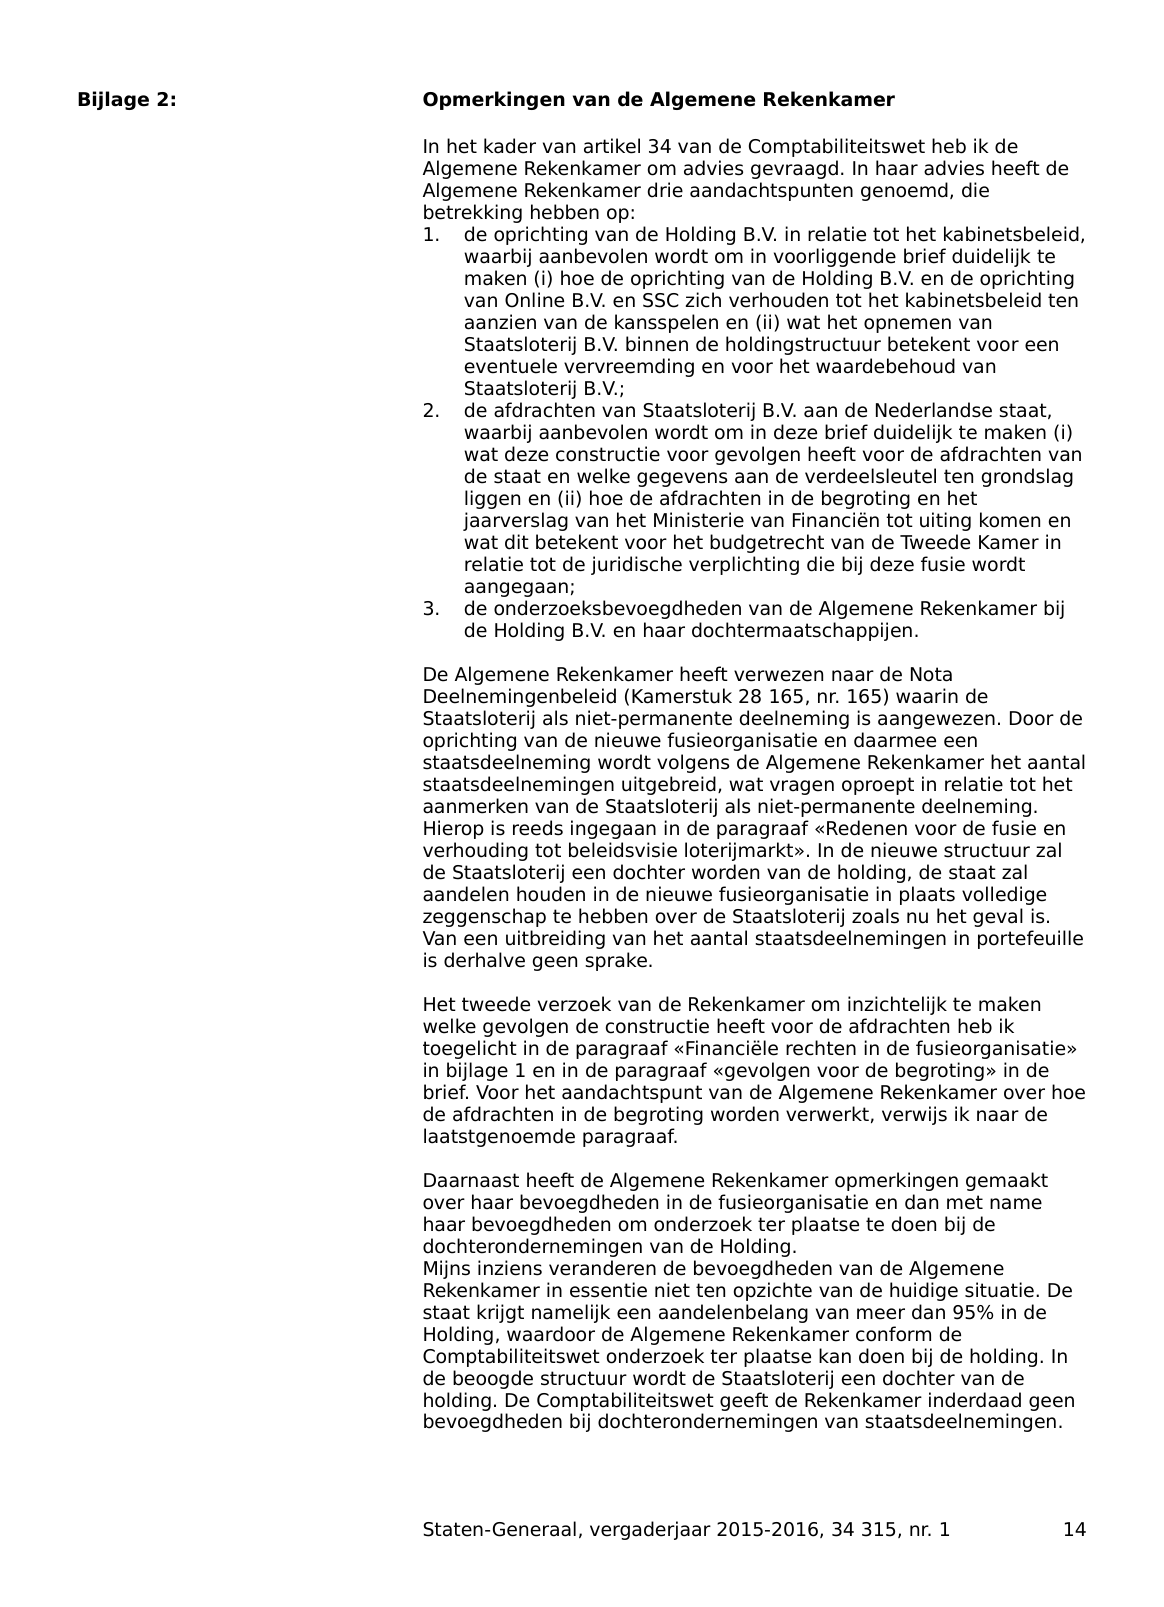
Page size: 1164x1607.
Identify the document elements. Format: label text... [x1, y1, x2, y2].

text Mijns inziens veranderen de bevoegdheden van de Algemene Rekenkamer in essentie niet ten opzichte van de huidige situatie. De staat krijgt namelijk een aandelenbelang van meer dan 95% in de Holding, waardoor de Algemene Rekenkamer conform de Comptabiliteitswet onderzoek ter plaatse kan doen bij de holding. In de beoogde structuur wordt de Staatsloterij een dochter van de holding. De Comptabiliteitswet geeft de Rekenkamer inderdaad geen bevoegdheden bij dochterondernemingen van staatsdeelnemingen. [422, 1258, 1087, 1433]
text Het tweede verzoek van de Rekenkamer om inzichtelijk te maken welke gevolgen de constructie heeft voor de afdrachten heb ik toegelicht in de paragraaf «Financiële rechten in de fusieorganisatie» in bijlage 1 en in de paragraaf «gevolgen voor de begroting» in de brief. Voor het aandachtspunt van de Algemene Rekenkamer over hoe de afdrachten in de begroting worden verwerkt, verwijs ik naar de laatstgenoemde paragraaf. [422, 994, 1087, 1147]
text 1. de oprichting van de Holding B.V. in relatie tot het kabinetsbeleid, waarbij aanbevolen wordt om in voorliggende brief duidelijk te maken (i) hoe de oprichting van de Holding B.V. en de oprichting van Online B.V. en SSC zich verhouden tot het kabinetsbeleid ten aanzien van de kansspelen en (ii) wat het opnemen van Staatsloterij B.V. binnen de holdingstructuur betekent voor een eventuele vervreemding en voor het waardebehoud van Staatsloterij B.V.; [422, 224, 1087, 400]
text 3. de onderzoeksbevoegdheden van de Algemene Rekenkamer bij de Holding B.V. en haar dochtermaatschappijen. [422, 598, 1087, 642]
subtitle Bijlage 2: Opmerkingen van de Algemene Rekenkamer [77, 89, 1087, 111]
text In het kader van artikel 34 van de Comptabiliteitswet heb ik de Algemene Rekenkamer om advies gevraagd. In haar advies heeft de Algemene Rekenkamer drie aandachtspunten genoemd, die betrekking hebben op: [422, 136, 1087, 224]
text 2. de afdrachten van Staatsloterij B.V. aan de Nederlandse staat, waarbij aanbevolen wordt om in deze brief duidelijk te maken (i) wat deze constructie voor gevolgen heeft voor de afdrachten van de staat en welke gegevens aan de verdeelsleutel ten grondslag liggen en (ii) hoe de afdrachten in de begroting en het jaarverslag van het Ministerie van Financiën tot uiting komen en wat dit betekent voor het budgetrecht van de Tweede Kamer in relatie tot de juridische verplichting die bij deze fusie wordt aangegaan; [422, 400, 1087, 598]
text De Algemene Rekenkamer heeft verwezen naar de Nota Deelnemingenbeleid (Kamerstuk 28 165, nr. 165) waarin de Staatsloterij als niet-permanente deelneming is aangewezen. Door de oprichting van de nieuwe fusieorganisatie en daarmee een staatsdeelneming wordt volgens de Algemene Rekenkamer het aantal staatsdeelnemingen uitgebreid, wat vragen oproept in relatie tot het aanmerken van de Staatsloterij als niet-permanente deelneming. Hierop is reeds ingegaan in de paragraaf «Redenen voor de fusie en verhouding tot beleidsvisie loterijmarkt». In de nieuwe structuur zal de Staatsloterij een dochter worden van de holding, de staat zal aandelen houden in de nieuwe fusieorganisatie in plaats volledige zeggenschap te hebben over de Staatsloterij zoals nu het geval is. Van een uitbreiding van het aantal staatsdeelnemingen in portefeuille is derhalve geen sprake. [422, 664, 1087, 971]
text Daarnaast heeft de Algemene Rekenkamer opmerkingen gemaakt over haar bevoegdheden in de fusieorganisatie en dan met name haar bevoegdheden om onderzoek ter plaatse te doen bij de dochterondernemingen van de Holding. [422, 1170, 1087, 1258]
